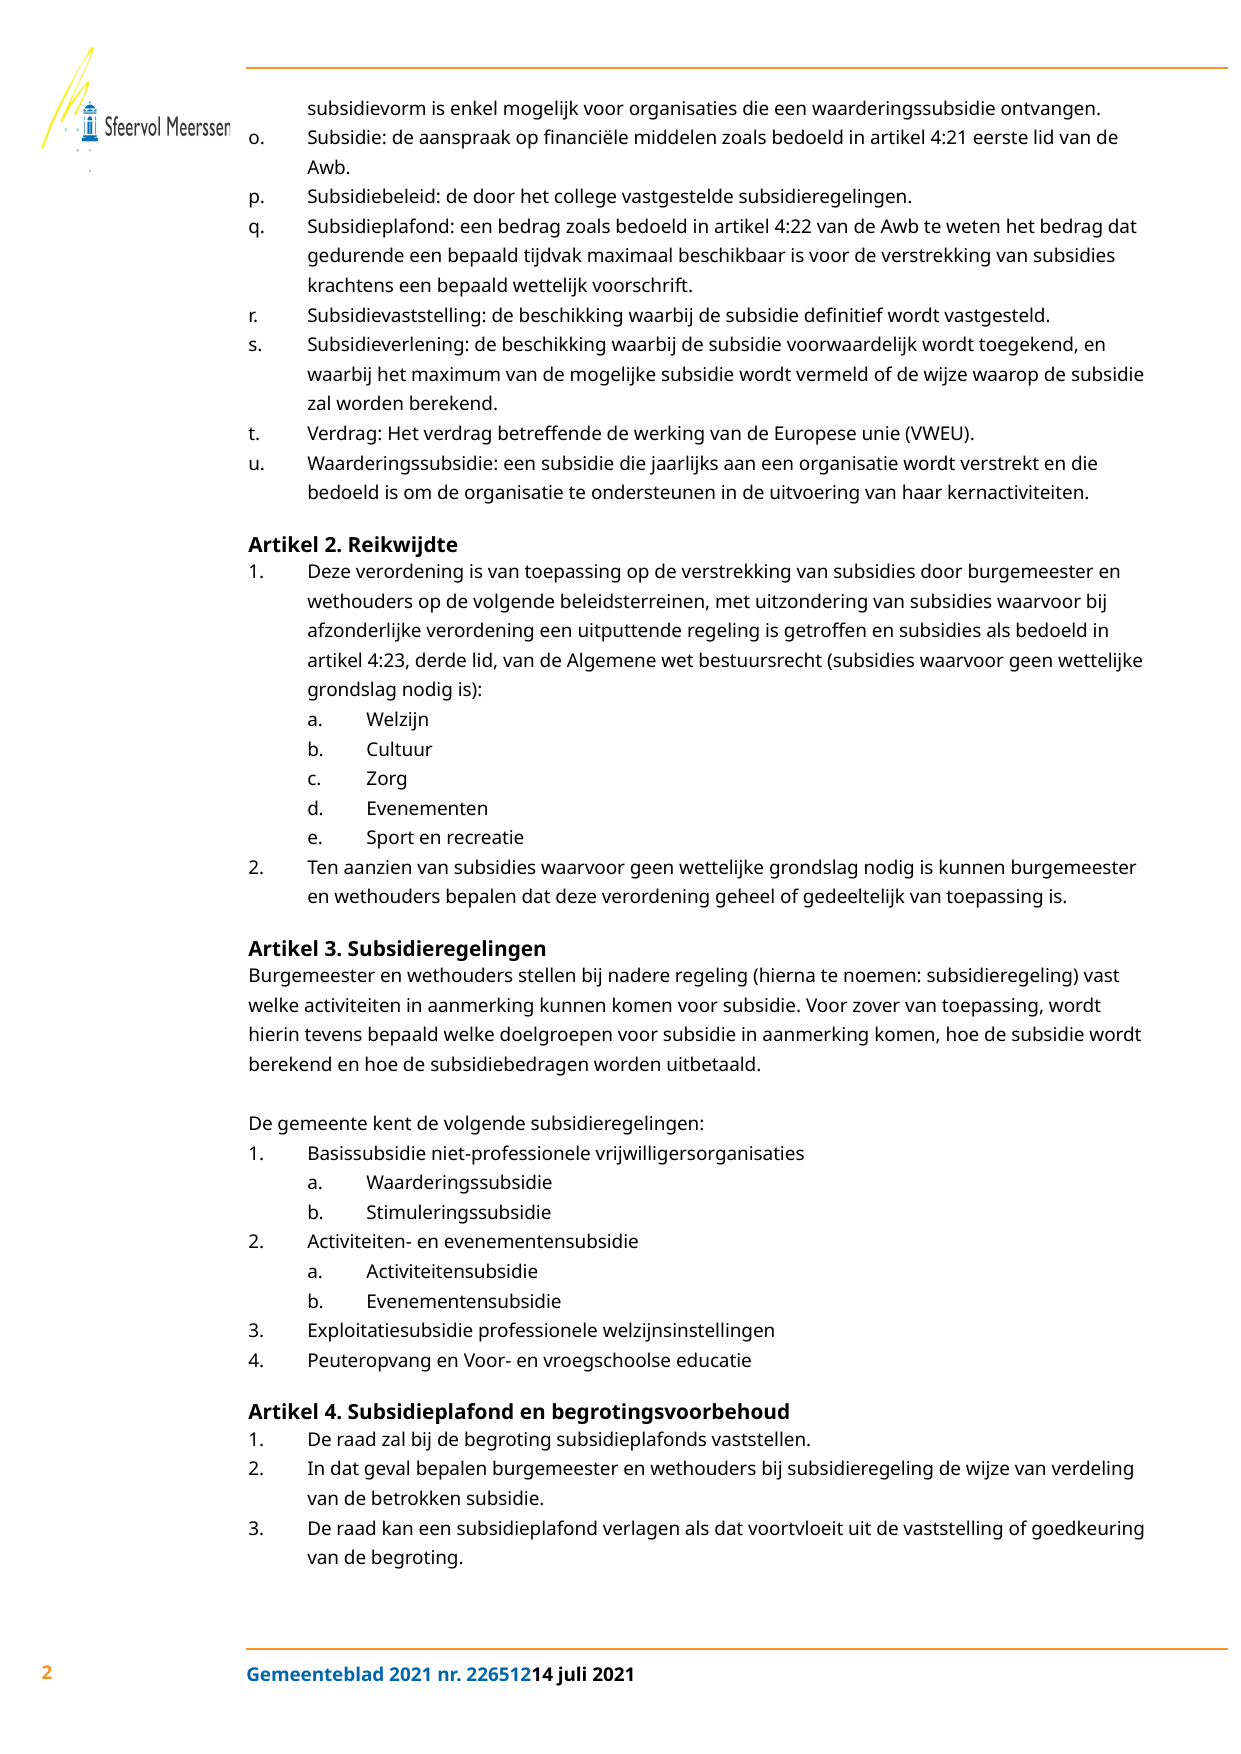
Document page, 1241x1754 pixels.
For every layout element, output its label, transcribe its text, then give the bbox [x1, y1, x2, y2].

list Subsidievaststelling: de beschikking waarbij de subsidie definitief wordt vastgesteld. [248, 302, 1152, 328]
list subsidievorm is enkel mogelijk voor organisaties die een waarderingssubsidie ontvangen. [248, 95, 1152, 121]
picture [41, 47, 231, 172]
list Waarderingssubsidie: een subsidie die jaarlijks aan een organisatie wordt verstrekt en die bedoeld is om de organisatie te ondersteunen in de uitvoering van haar kernactiviteiten. [248, 450, 1152, 505]
list Evenementen [307, 795, 1152, 821]
text Burgemeester en wethouders stellen bij nadere regeling (hierna te noemen: subsidieregeling) vast welke activiteiten in aanmerking kunnen komen voor subsidie. Voor zover van toepassing, wordt hierin tevens bepaald welke doelgroepen voor subsidie in aanmerking komen, hoe de subsidie wordt berekend en hoe de subsidiebedragen worden uitbetaald. [248, 962, 1152, 1077]
list Verdrag: Het verdrag betreffende de werking van de Europese unie (VWEU). [248, 420, 1152, 446]
list Subsidieverlening: de beschikking waarbij de subsidie voorwaardelijk wordt toegekend, en waarbij het maximum van de mogelijke subsidie wordt vermeld of de wijze waarop de subsidie zal worden berekend. [248, 331, 1152, 416]
list Peuteropvang en Voor- en vroegschoolse educatie [248, 1347, 1152, 1373]
list Stimuleringssubsidie [307, 1199, 1152, 1225]
text Artikel 4. Subsidieplafond en begrotingsvoorbehoud [248, 1397, 1152, 1426]
list De raad zal bij de begroting subsidieplafonds vaststellen. [248, 1426, 1152, 1452]
text Artikel 3. Subsidieregelingen [248, 934, 1152, 962]
list Deze verordening is van toepassing op de verstrekking van subsidies door burgemeester en wethouders op de volgende beleidsterreinen, met uitzondering van subsidies waarvoor bij afzonderlijke verordening een uitputtende regeling is getroffen en subsidies als bedoeld in artikel 4:23, derde lid, van de Algemene wet bestuursrecht (subsidies waarvoor geen wettelijke grondslag nodig is): [248, 558, 1152, 702]
text De gemeente kent de volgende subsidieregelingen: [248, 1110, 1152, 1136]
list Subsidiebeleid: de door het college vastgestelde subsidieregelingen. [248, 183, 1152, 209]
list Ten aanzien van subsidies waarvoor geen wettelijke grondslag nodig is kunnen burgemeester en wethouders bepalen dat deze verordening geheel of gedeeltelijk van toepassing is. [248, 854, 1152, 909]
list In dat geval bepalen burgemeester en wethouders bij subsidieregeling de wijze van verdeling van de betrokken subsidie. [248, 1456, 1152, 1511]
list Activiteiten- en evenementensubsidie [248, 1229, 1152, 1254]
list Cultuur [307, 736, 1152, 761]
list Sport en recreatie [307, 824, 1152, 850]
list Subsidie: de aanspraak op financiële middelen zoals bedoeld in artikel 4:21 eerste lid van de Awb. [248, 124, 1152, 180]
list De raad kan een subsidieplafond verlagen als dat voortvloeit uit de vaststelling of goedkeuring van de begroting. [248, 1515, 1152, 1570]
list Zorg [307, 765, 1152, 791]
list Evenementensubsidie [307, 1288, 1152, 1314]
text Artikel 2. Reikwijdte [248, 530, 1152, 558]
list Waarderingssubsidie [307, 1169, 1152, 1195]
list Basissubsidie niet-professionele vrijwilligersorganisaties [248, 1140, 1152, 1166]
list Welzijn [307, 706, 1152, 732]
list Activiteitensubsidie [307, 1258, 1152, 1284]
list Exploitatiesubsidie professionele welzijnsinstellingen [248, 1317, 1152, 1343]
list Subsidieplafond: een bedrag zoals bedoeld in artikel 4:22 van de Awb te weten het bedrag dat gedurende een bepaald tijdvak maximaal beschikbaar is voor de verstrekking van subsidies krachtens een bepaald wettelijk voorschrift. [248, 213, 1152, 298]
